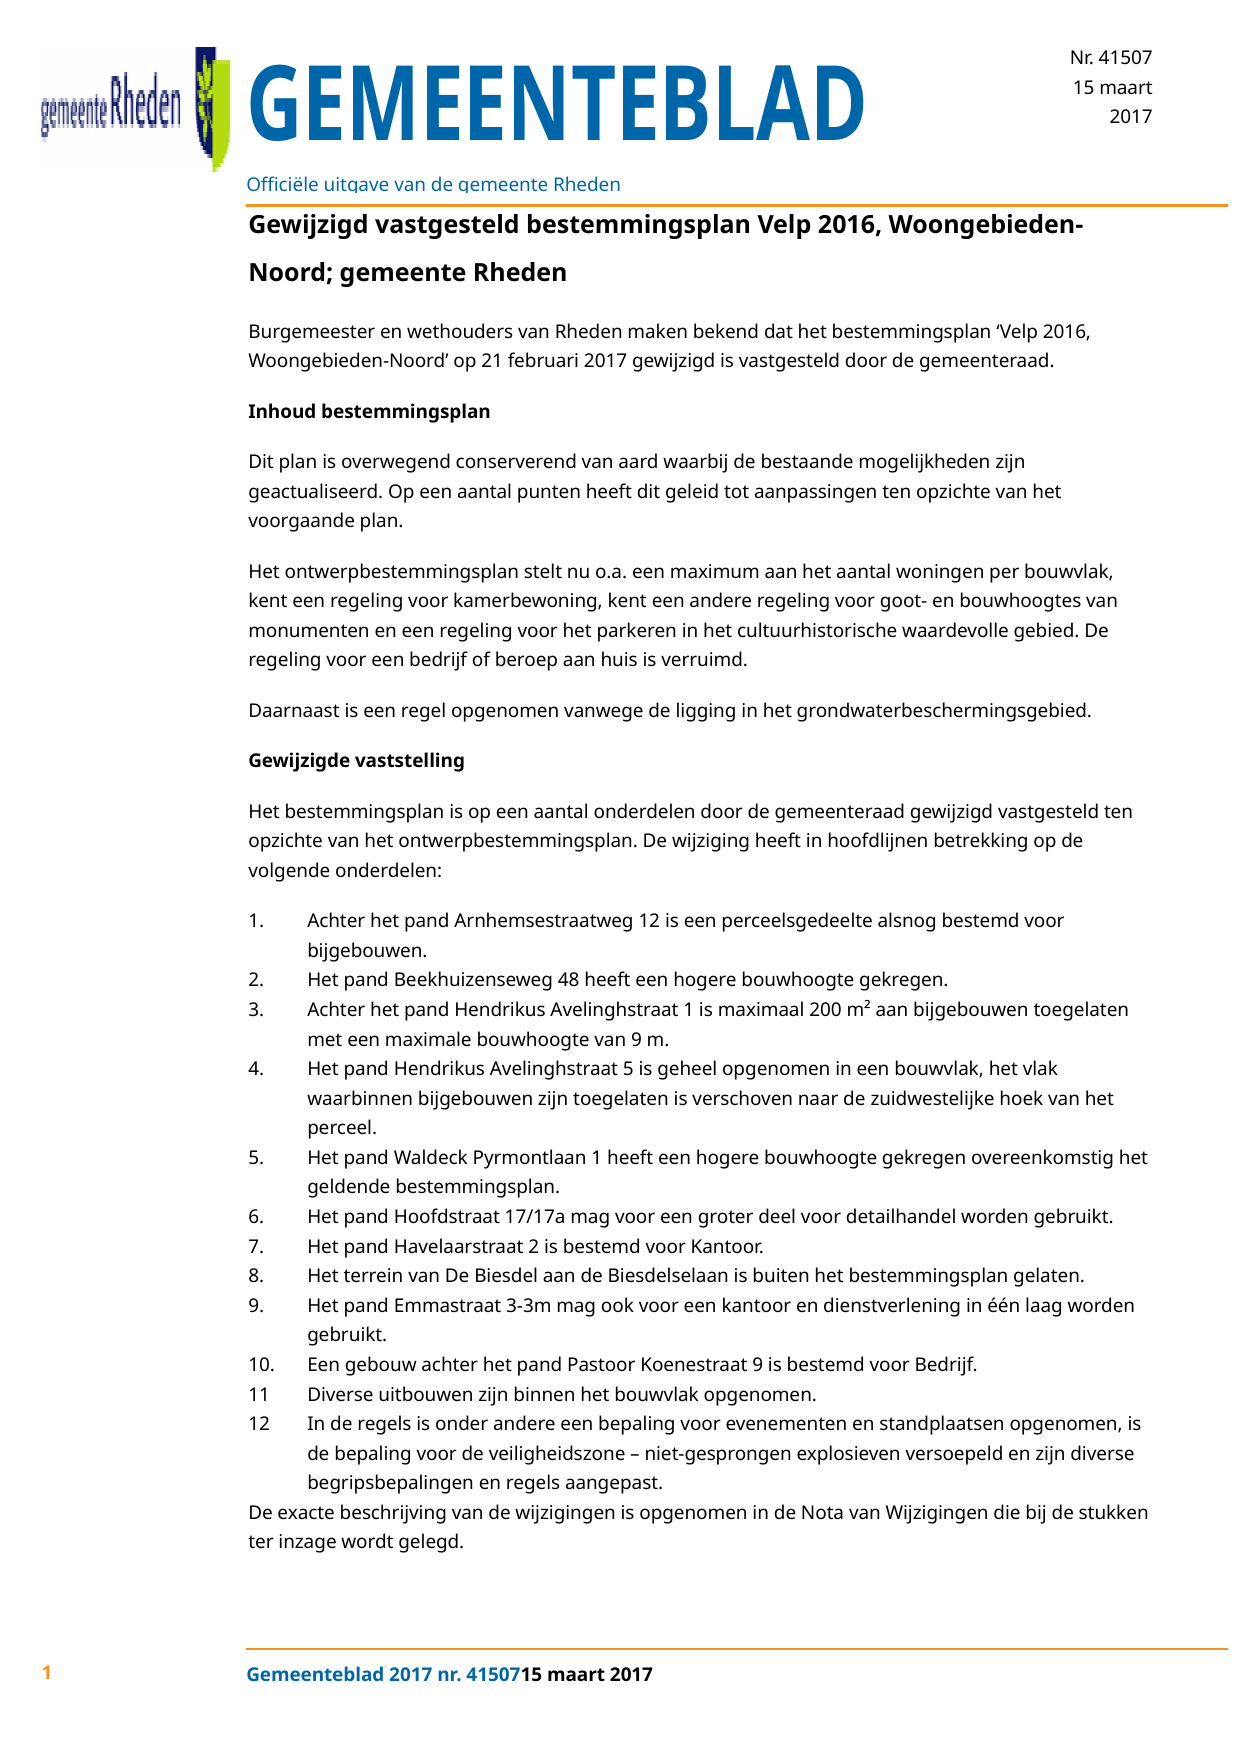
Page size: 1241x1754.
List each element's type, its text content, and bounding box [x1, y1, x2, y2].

list Achter het pand Hendrikus Avelinghstraat 1 is maximaal 200 m² aan bijgebouwen toegelaten met een maximale bouwhoogte van 9 m. [248, 996, 1152, 1052]
text De exacte beschrijving van de wijzigingen is opgenomen in de Nota van Wijzigingen die bij de stukken ter inzage wordt gelegd. [248, 1499, 1152, 1554]
picture [41, 47, 231, 172]
text Daarnaast is een regel opgenomen vanwege de ligging in het grondwaterbeschermingsgebied. [248, 697, 1152, 723]
list Een gebouw achter het pand Pastoor Koenestraat 9 is bestemd voor Bedrijf. [248, 1351, 1152, 1377]
list Het pand Beekhuizenseweg 48 heeft een hogere bouwhoogte gekregen. [248, 967, 1152, 992]
text Dit plan is overwegend conserverend van aard waarbij de bestaande mogelijkheden zijn geactualiseerd. Op een aantal punten heeft dit geleid tot aanpassingen ten opzichte van het voorgaande plan. [248, 448, 1152, 533]
list Het pand Waldeck Pyrmontlaan 1 heeft een hogere bouwhoogte gekregen overeenkomstig het geldende bestemmingsplan. [248, 1144, 1152, 1199]
text Inhoud bestemmingsplan [248, 398, 1152, 424]
text Het ontwerpbestemmingsplan stelt nu o.a. een maximum aan het aantal woningen per bouwvlak, kent een regeling voor kamerbewoning, kent een andere regeling voor goot- en bouwhoogtes van monumenten en een regeling voor het parkeren in het cultuurhistorische waardevolle gebied. De regeling voor een bedrijf of beroep aan huis is verruimd. [248, 558, 1152, 672]
list Het pand Emmastraat 3-3m mag ook voor een kantoor en dienstverlening in één laag worden gebruikt. [248, 1292, 1152, 1347]
text Het bestemmingsplan is op een aantal onderdelen door de gemeenteraad gewijzigd vastgesteld ten opzichte van het ontwerpbestemmingsplan. De wijziging heeft in hoofdlijnen betrekking op de volgende onderdelen: [248, 798, 1152, 883]
list Het terrein van De Biesdel aan de Biesdelselaan is buiten het bestemmingsplan gelaten. [248, 1262, 1152, 1288]
list Het pand Hoofdstraat 17/17a mag voor een groter deel voor detailhandel worden gebruikt. [248, 1203, 1152, 1229]
list Het pand Havelaarstraat 2 is bestemd voor Kantoor. [248, 1233, 1152, 1259]
list Diverse uitbouwen zijn binnen het bouwvlak opgenomen. [248, 1381, 1152, 1407]
list In de regels is onder andere een bepaling voor evenementen en standplaatsen opgenomen, is de bepaling voor de veiligheidszone – niet-gesprongen explosieven versoepeld en zijn diverse begripsbepalingen en regels aangepast. [248, 1410, 1152, 1495]
text Gewijzigd vastgesteld bestemmingsplan Velp 2016, Woongebieden-Noord; gemeente Rheden [248, 207, 1152, 288]
text Burgemeester en wethouders van Rheden maken bekend dat het bestemmingsplan ‘Velp 2016, Woongebieden-Noord’ op 21 februari 2017 gewijzigd is vastgesteld door de gemeenteraad. [248, 318, 1152, 373]
text Gewijzigde vaststelling [248, 747, 1152, 773]
list Het pand Hendrikus Avelinghstraat 5 is geheel opgenomen in een bouwvlak, het vlak waarbinnen bijgebouwen zijn toegelaten is verschoven naar de zuidwestelijke hoek van het perceel. [248, 1055, 1152, 1140]
list Achter het pand Arnhemsestraatweg 12 is een perceelsgedeelte alsnog bestemd voor bijgebouwen. [248, 907, 1152, 963]
